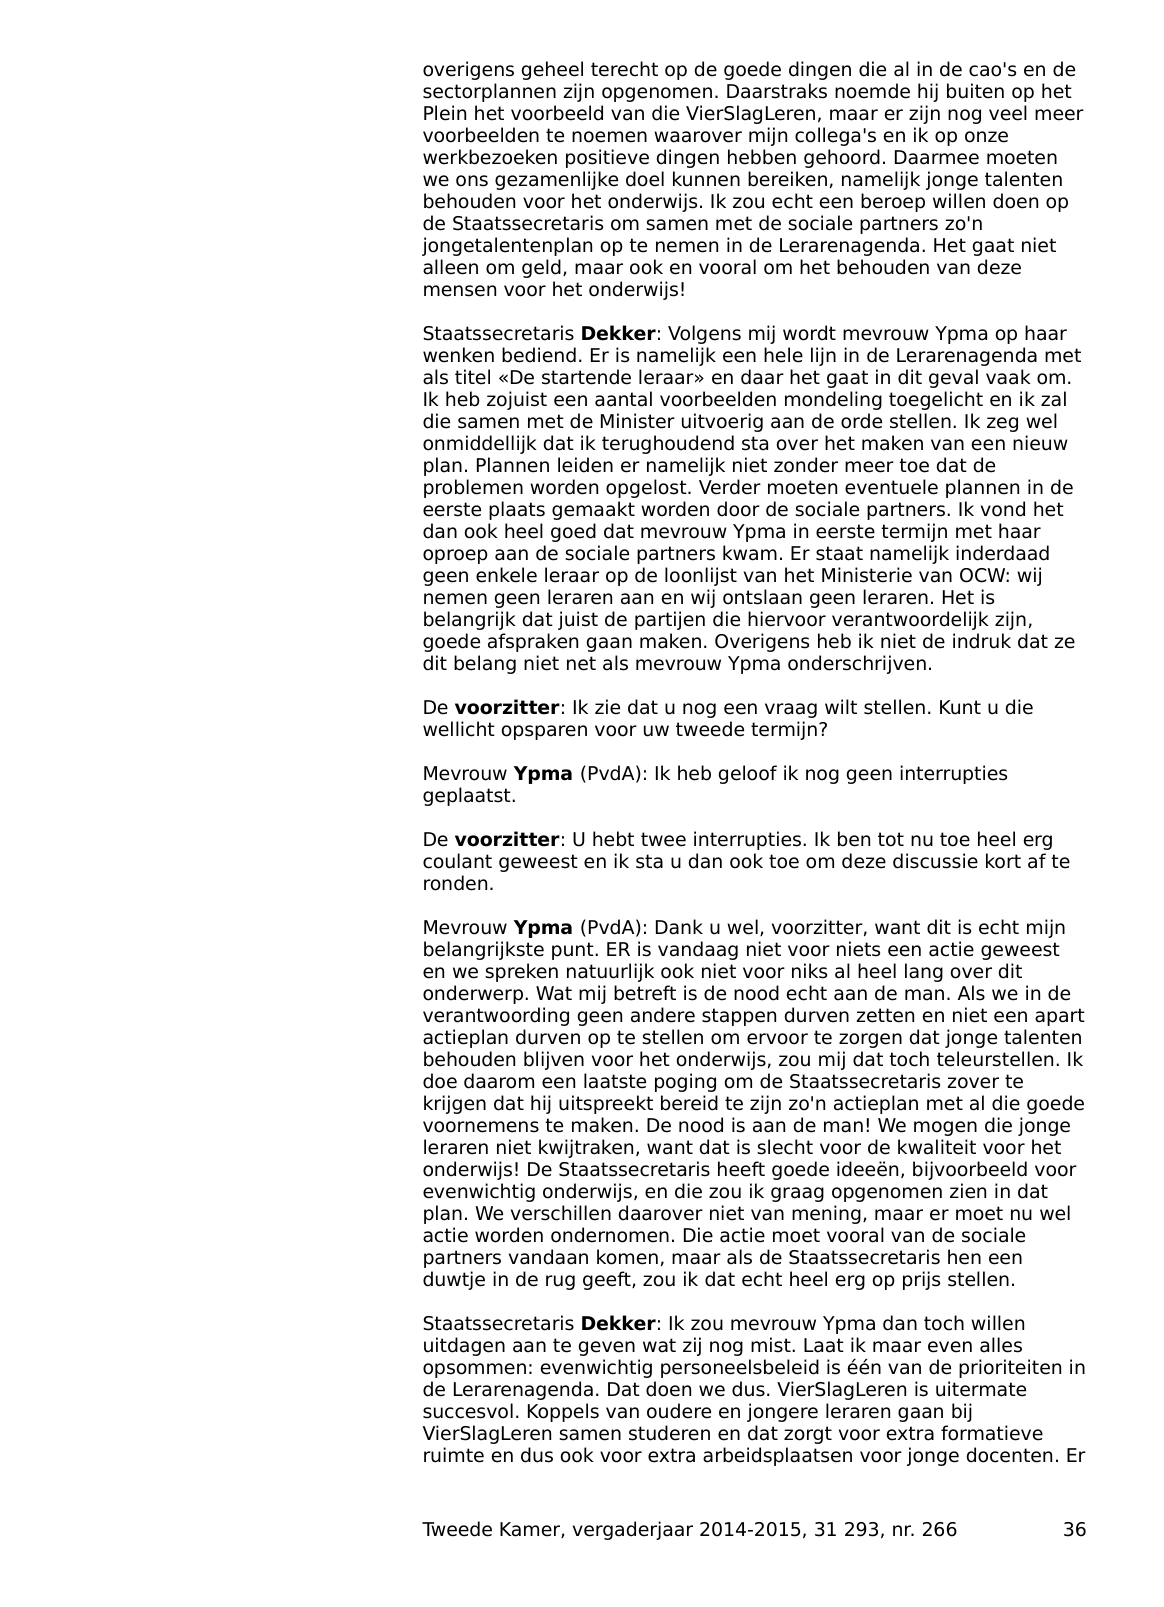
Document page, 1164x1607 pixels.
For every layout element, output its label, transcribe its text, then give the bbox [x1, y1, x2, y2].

text De voorzitter: U hebt twee interrupties. Ik ben tot nu toe heel erg coulant geweest en ik sta u dan ook toe om deze discussie kort af te ronden. [422, 829, 1087, 895]
text Staatssecretaris Dekker: Volgens mij wordt mevrouw Ypma op haar wenken bediend. Er is namelijk een hele lijn in de Lerarenagenda met als titel «De startende leraar» en daar het gaat in dit geval vaak om. Ik heb zojuist een aantal voorbeelden mondeling toegelicht en ik zal die samen met de Minister uitvoerig aan de orde stellen. Ik zeg wel onmiddellijk dat ik terughoudend sta over het maken van een nieuw plan. Plannen leiden er namelijk niet zonder meer toe dat de problemen worden opgelost. Verder moeten eventuele plannen in de eerste plaats gemaakt worden door de sociale partners. Ik vond het dan ook heel goed dat mevrouw Ypma in eerste termijn met haar oproep aan de sociale partners kwam. Er staat namelijk inderdaad geen enkele leraar op de loonlijst van het Ministerie van OCW: wij nemen geen leraren aan en wij ontslaan geen leraren. Het is belangrijk dat juist de partijen die hiervoor verantwoordelijk zijn, goede afspraken gaan maken. Overigens heb ik niet de indruk dat ze dit belang niet net als mevrouw Ypma onderschrijven. [422, 323, 1087, 675]
text Mevrouw Ypma (PvdA): Dank u wel, voorzitter, want dit is echt mijn belangrijkste punt. ER is vandaag niet voor niets een actie geweest en we spreken natuurlijk ook niet voor niks al heel lang over dit onderwerp. Wat mij betreft is de nood echt aan de man. Als we in de verantwoording geen andere stappen durven zetten en niet een apart actieplan durven op te stellen om ervoor te zorgen dat jonge talenten behouden blijven voor het onderwijs, zou mij dat toch teleurstellen. Ik doe daarom een laatste poging om de Staatssecretaris zover te krijgen dat hij uitspreekt bereid te zijn zo'n actieplan met al die goede voornemens te maken. De nood is aan de man! We mogen die jonge leraren niet kwijtraken, want dat is slecht voor de kwaliteit voor het onderwijs! De Staatssecretaris heeft goede ideeën, bijvoorbeeld voor evenwichtig onderwijs, en die zou ik graag opgenomen zien in dat plan. We verschillen daarover niet van mening, maar er moet nu wel actie worden ondernomen. Die actie moet vooral van de sociale partners vandaan komen, maar als de Staatssecretaris hen een duwtje in de rug geeft, zou ik dat echt heel erg op prijs stellen. [422, 917, 1087, 1291]
text overigens geheel terecht op de goede dingen die al in de cao's en de sectorplannen zijn opgenomen. Daarstraks noemde hij buiten op het Plein het voorbeeld van die VierSlagLeren, maar er zijn nog veel meer voorbeelden te noemen waarover mijn collega's en ik op onze werkbezoeken positieve dingen hebben gehoord. Daarmee moeten we ons gezamenlijke doel kunnen bereiken, namelijk jonge talenten behouden voor het onderwijs. Ik zou echt een beroep willen doen op de Staatssecretaris om samen met de sociale partners zo'n jongetalentenplan op te nemen in de Lerarenagenda. Het gaat niet alleen om geld, maar ook en vooral om het behouden van deze mensen voor het onderwijs! [422, 59, 1087, 301]
text Staatssecretaris Dekker: Ik zou mevrouw Ypma dan toch willen uitdagen aan te geven wat zij nog mist. Laat ik maar even alles opsommen: evenwichtig personeelsbeleid is één van de prioriteiten in de Lerarenagenda. Dat doen we dus. VierSlagLeren is uitermate succesvol. Koppels van oudere en jongere leraren gaan bij VierSlagLeren samen studeren en dat zorgt voor extra formatieve ruimte en dus ook voor extra arbeidsplaatsen voor jonge docenten. Er [422, 1313, 1087, 1467]
text De voorzitter: Ik zie dat u nog een vraag wilt stellen. Kunt u die wellicht opsparen voor uw tweede termijn? [422, 697, 1087, 741]
text Mevrouw Ypma (PvdA): Ik heb geloof ik nog geen interrupties geplaatst. [422, 763, 1087, 807]
